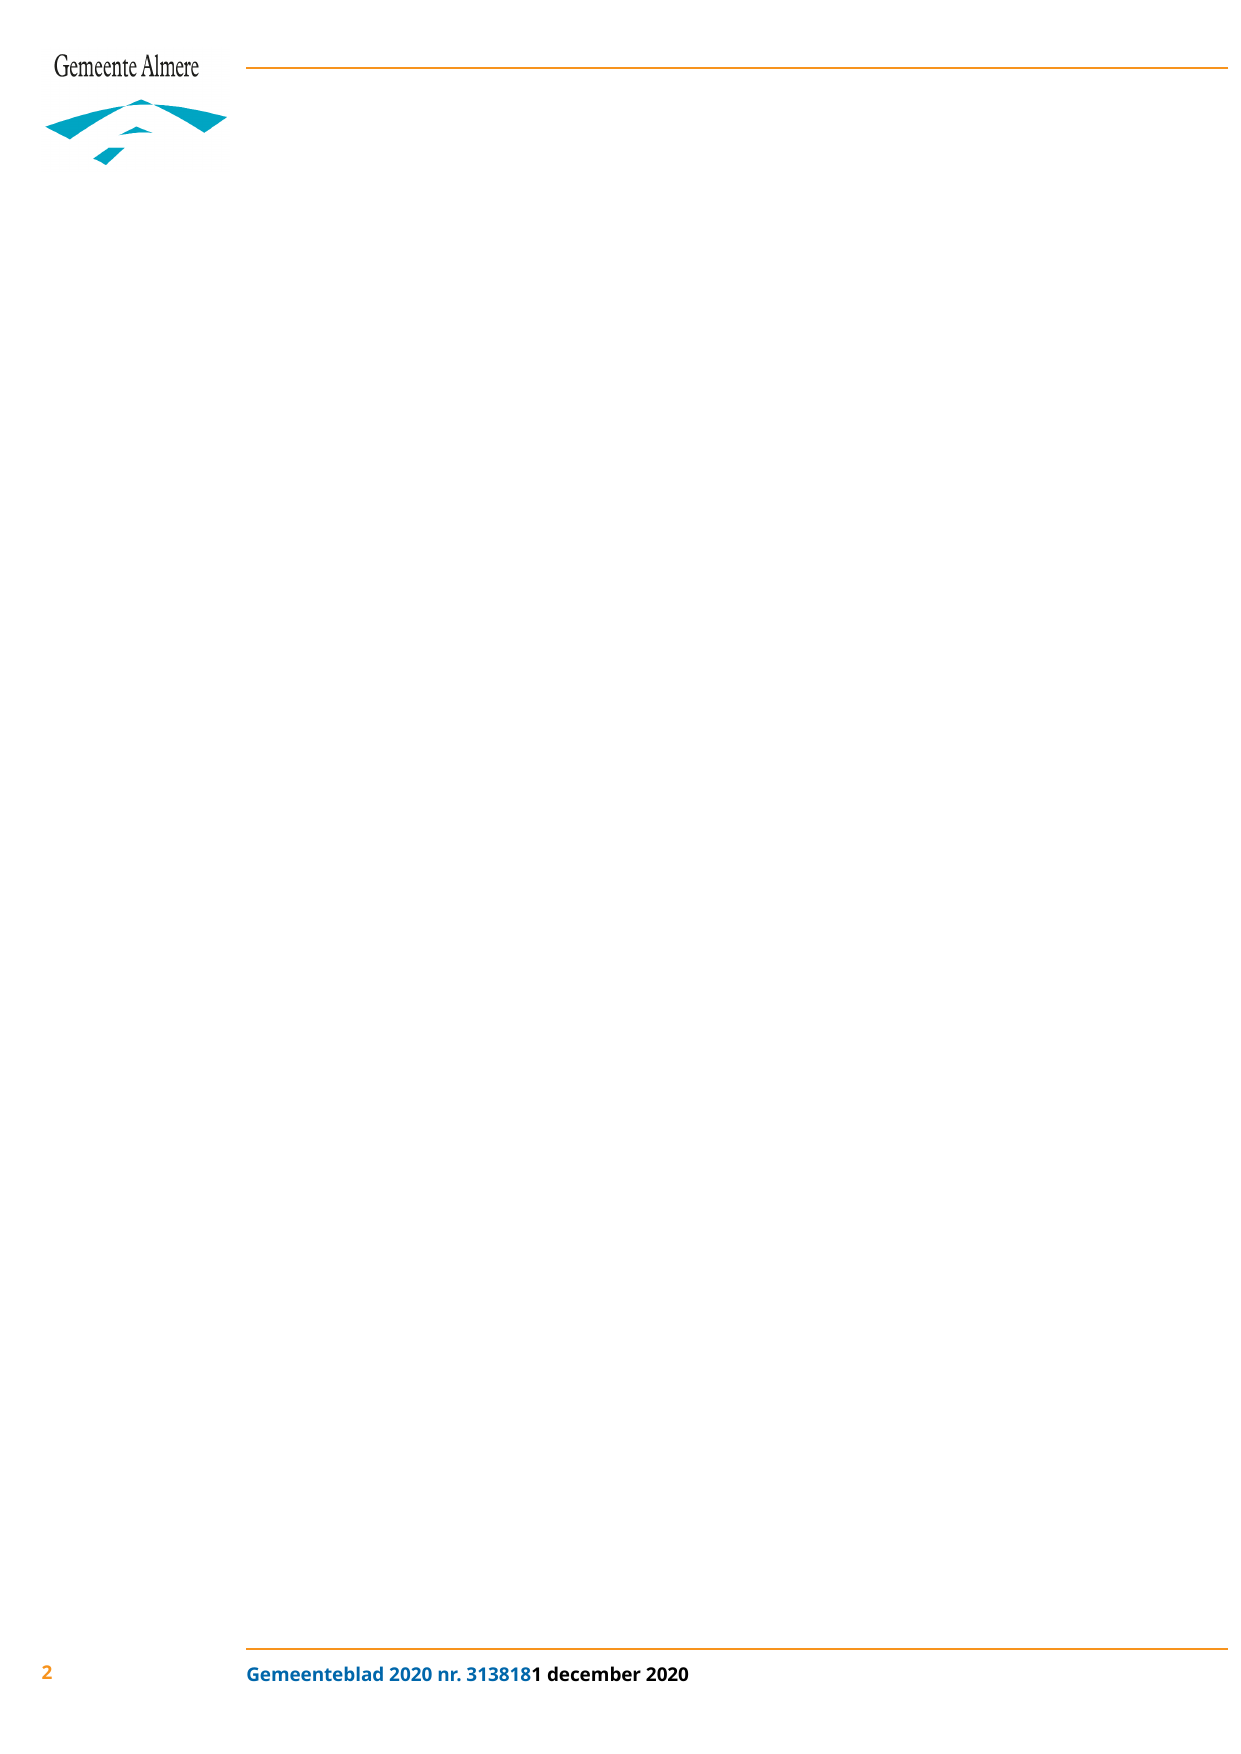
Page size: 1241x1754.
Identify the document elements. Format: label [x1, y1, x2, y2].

picture [41, 47, 231, 172]
